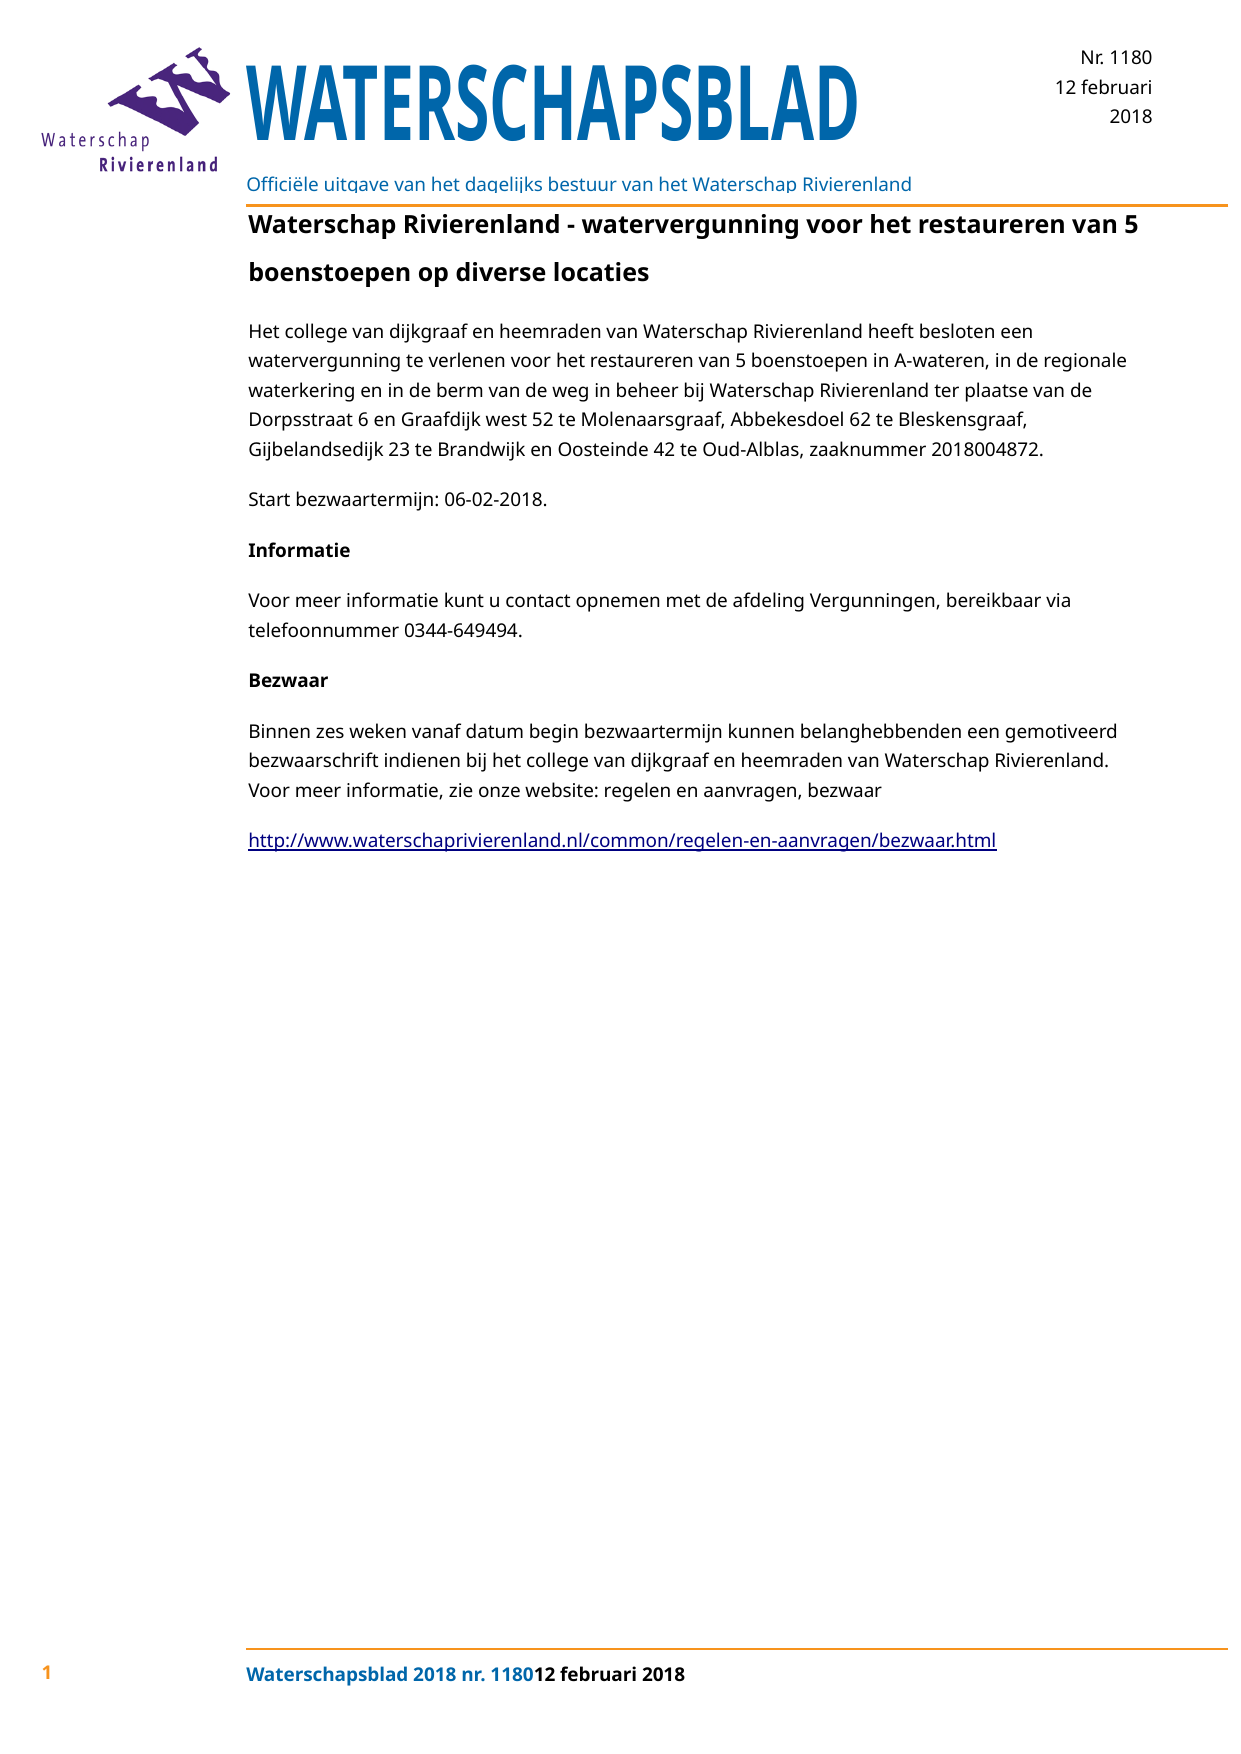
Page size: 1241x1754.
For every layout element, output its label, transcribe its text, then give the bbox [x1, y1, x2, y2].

text Binnen zes weken vanaf datum begin bezwaartermijn kunnen belanghebbenden een gemotiveerd bezwaarschrift indienen bij het college van dijkgraaf en heemraden van Waterschap Rivierenland. Voor meer informatie, zie onze website: regelen en aanvragen, bezwaar [248, 718, 1152, 803]
text http://www.waterschaprivierenland.nl/common/regelen-en-aanvragen/bezwaar.html [248, 827, 1152, 853]
text Informatie [248, 537, 1152, 563]
text Het college van dijkgraaf en heemraden van Waterschap Rivierenland heeft besloten een watervergunning te verlenen voor het restaureren van 5 boenstoepen in A-wateren, in de regionale waterkering en in de berm van de weg in beheer bij Waterschap Rivierenland ter plaatse van de Dorpsstraat 6 en Graafdijk west 52 te Molenaarsgraaf, Abbekesdoel 62 te Bleskensgraaf, Gijbelandsedijk 23 te Brandwijk en Oosteinde 42 te Oud-Alblas, zaaknummer 2018004872. [248, 318, 1152, 462]
text Start bezwaartermijn: 06-02-2018. [248, 487, 1152, 512]
text Waterschap Rivierenland - watervergunning voor het restaureren van 5 boenstoepen op diverse locaties [248, 207, 1152, 288]
picture [41, 47, 231, 172]
text Voor meer informatie kunt u contact opnemen met de afdeling Vergunningen, bereikbaar via telefoonnummer 0344-649494. [248, 587, 1152, 643]
text Bezwaar [248, 667, 1152, 693]
